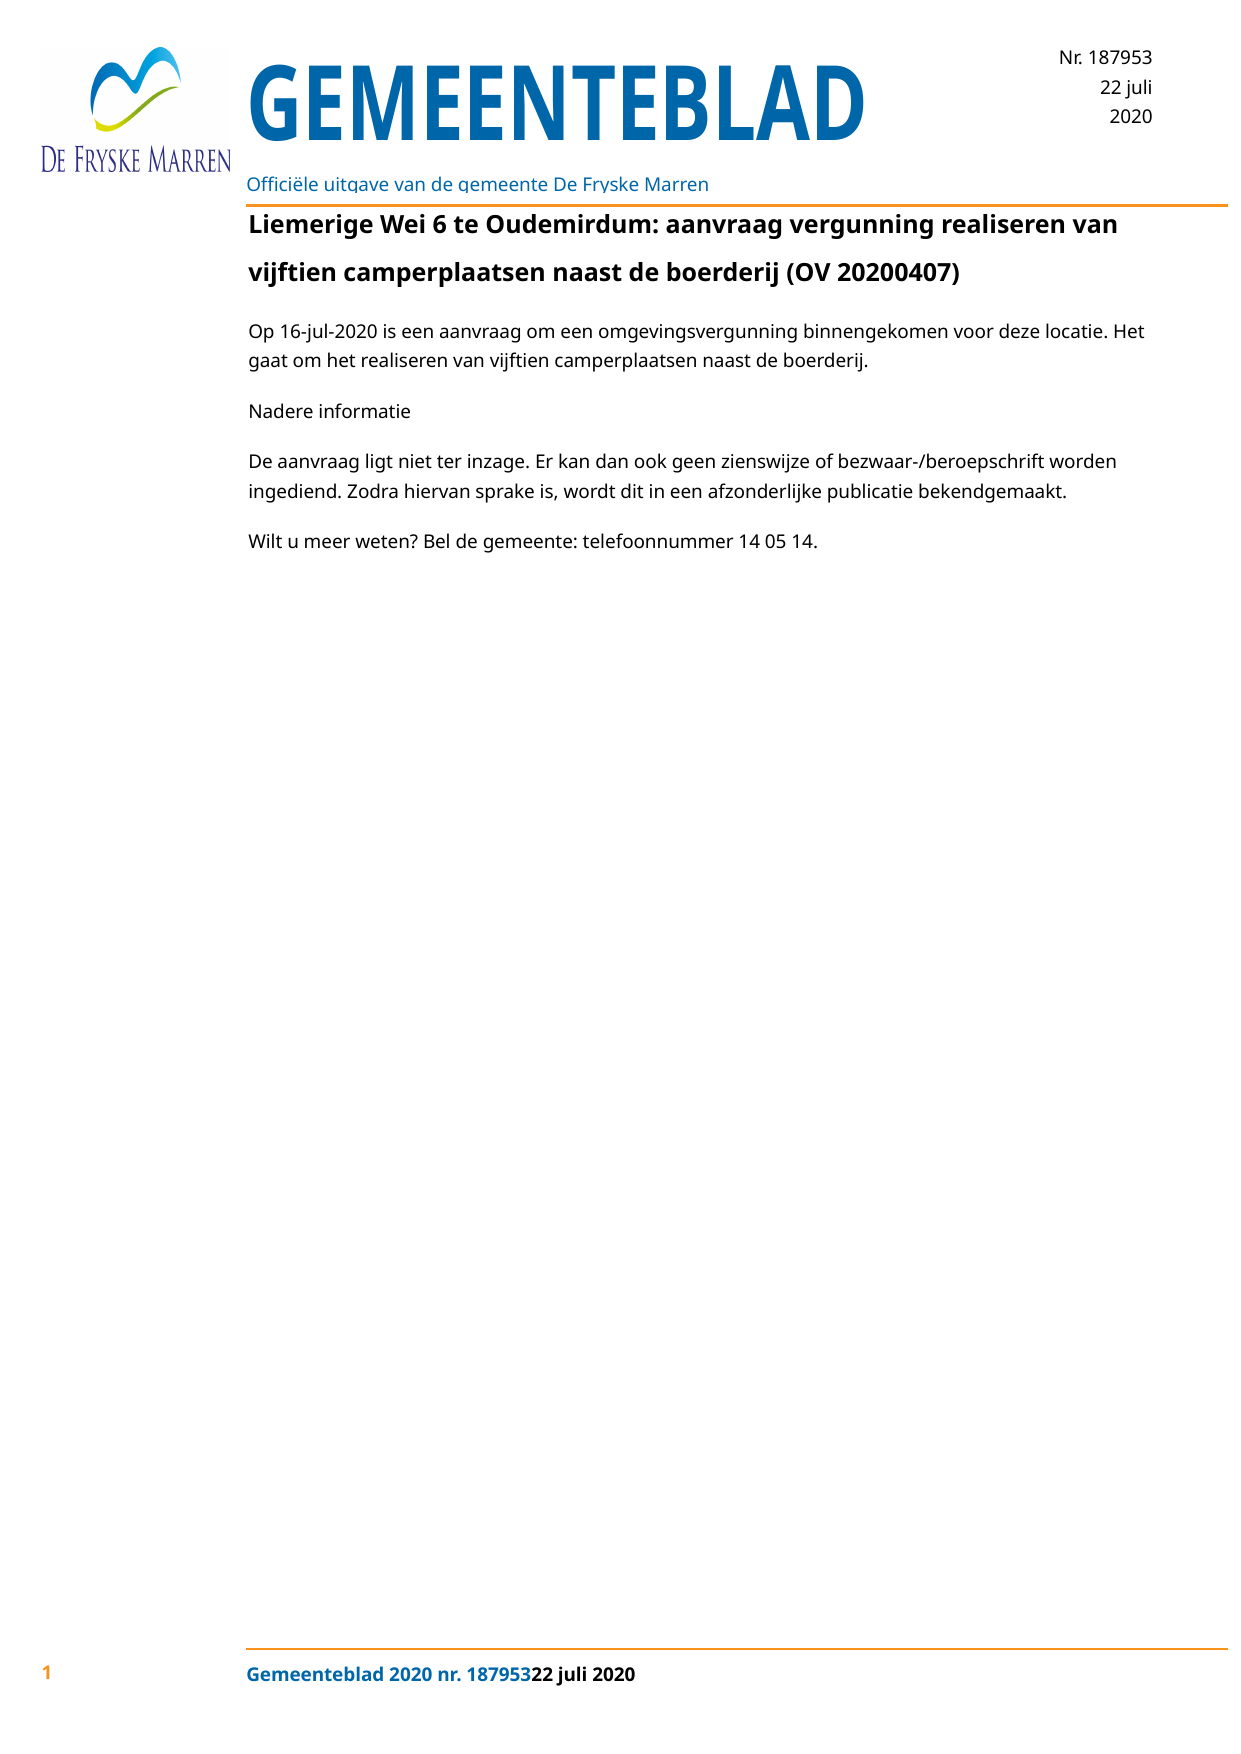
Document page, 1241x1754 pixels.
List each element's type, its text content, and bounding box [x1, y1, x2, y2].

picture [41, 47, 231, 172]
text Wilt u meer weten? Bel de gemeente: telefoonnummer 14 05 14. [248, 528, 1152, 554]
text De aanvraag ligt niet ter inzage. Er kan dan ook geen zienswijze of bezwaar-/beroepschrift worden ingediend. Zodra hiervan sprake is, wordt dit in een afzonderlijke publicatie bekendgemaakt. [248, 448, 1152, 504]
text Nadere informatie [248, 398, 1152, 424]
text Liemerige Wei 6 te Oudemirdum: aanvraag vergunning realiseren van vijftien camperplaatsen naast de boerderij (OV 20200407) [248, 207, 1152, 288]
text Op 16-jul-2020 is een aanvraag om een omgevingsvergunning binnengekomen voor deze locatie. Het gaat om het realiseren van vijftien camperplaatsen naast de boerderij. [248, 318, 1152, 373]
